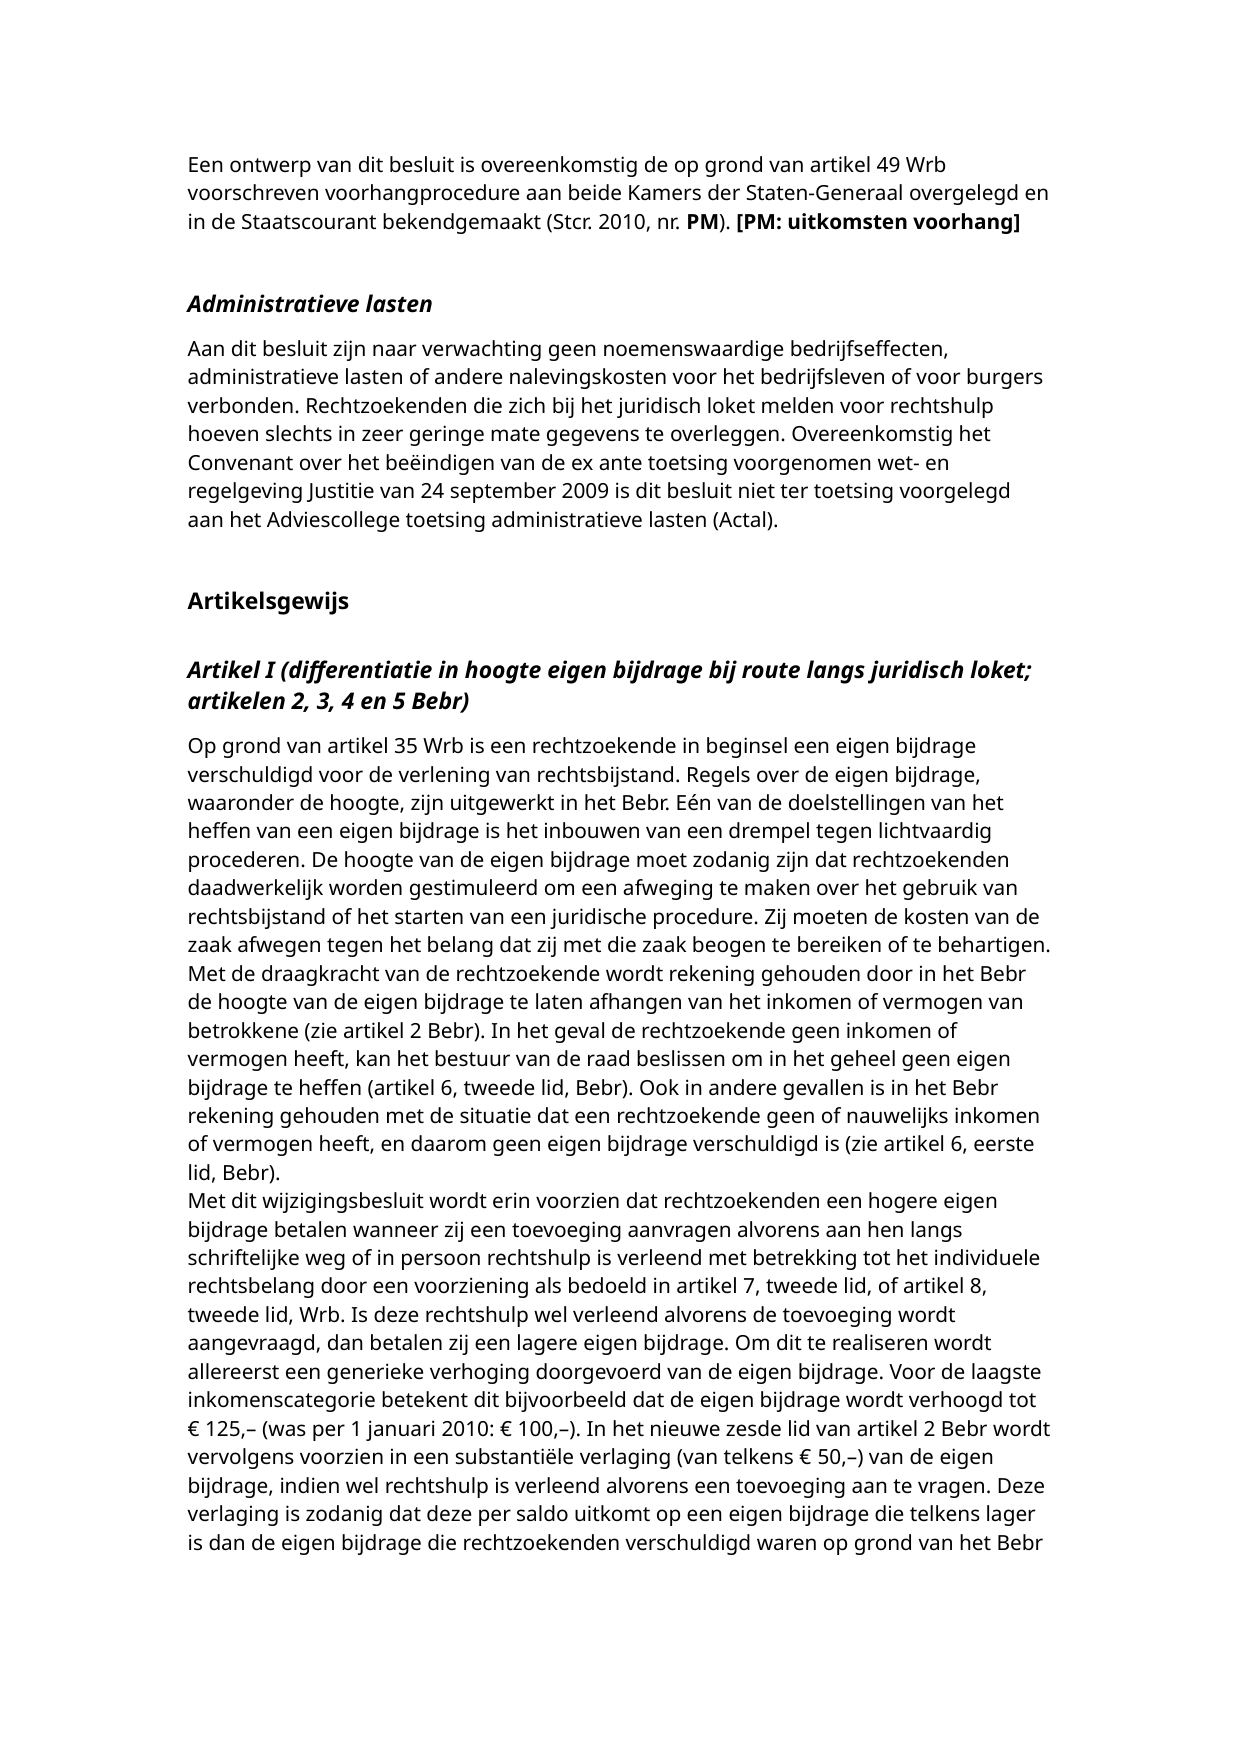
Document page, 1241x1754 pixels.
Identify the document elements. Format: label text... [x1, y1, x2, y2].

subtitle Artikelsgewijs [187, 585, 1053, 616]
text Met dit wijzigingsbesluit wordt erin voorzien dat rechtzoekenden een hogere eigen bijdrage betalen wanneer zij een toevoeging aanvragen alvorens aan hen langs schriftelijke weg of in persoon rechtshulp is verleend met betrekking tot het individuele rechtsbelang door een voorziening als bedoeld in artikel 7, tweede lid, of artikel 8, tweede lid, Wrb. Is deze rechtshulp wel verleend alvorens de toevoeging wordt aangevraagd, dan betalen zij een lagere eigen bijdrage. Om dit te realiseren wordt allereerst een generieke verhoging doorgevoerd van de eigen bijdrage. Voor de laagste inkomenscategorie betekent dit bijvoorbeeld dat de eigen bijdrage wordt verhoogd tot € 125,– (was per 1 januari 2010: € 100,–). In het nieuwe zesde lid van artikel 2 Bebr wordt vervolgens voorzien in een substantiële verlaging (van telkens € 50,–) van de eigen bijdrage, indien wel rechtshulp is verleend alvorens een toevoeging aan te vragen. Deze verlaging is zodanig dat deze per saldo uitkomt op een eigen bijdrage die telkens lager is dan de eigen bijdrage die rechtzoekenden verschuldigd waren op grond van het Bebr [187, 1186, 1053, 1556]
text Op grond van artikel 35 Wrb is een rechtzoekende in beginsel een eigen bijdrage verschuldigd voor de verlening van rechtsbijstand. Regels over de eigen bijdrage, waaronder de hoogte, zijn uitgewerkt in het Bebr. Eén van de doelstellingen van het heffen van een eigen bijdrage is het inbouwen van een drempel tegen lichtvaardig procederen. De hoogte van de eigen bijdrage moet zodanig zijn dat rechtzoekenden daadwerkelijk worden gestimuleerd om een afweging te maken over het gebruik van rechtsbijstand of het starten van een juridische procedure. Zij moeten de kosten van de zaak afwegen tegen het belang dat zij met die zaak beogen te bereiken of te behartigen. Met de draagkracht van de rechtzoekende wordt rekening gehouden door in het Bebr de hoogte van de eigen bijdrage te laten afhangen van het inkomen of vermogen van betrokkene (zie artikel 2 Bebr). In het geval de rechtzoekende geen inkomen of vermogen heeft, kan het bestuur van de raad beslissen om in het geheel geen eigen bijdrage te heffen (artikel 6, tweede lid, Bebr). Ook in andere gevallen is in het Bebr rekening gehouden met de situatie dat een rechtzoekende geen of nauwelijks inkomen of vermogen heeft, en daarom geen eigen bijdrage verschuldigd is (zie artikel 6, eerste lid, Bebr). [187, 731, 1053, 1186]
text Aan dit besluit zijn naar verwachting geen noemenswaardige bedrijfseffecten, administratieve lasten of andere nalevingskosten voor het bedrijfsleven of voor burgers verbonden. Rechtzoekenden die zich bij het juridisch loket melden voor rechtshulp hoeven slechts in zeer geringe mate gegevens te overleggen. Overeenkomstig het Convenant over het beëindigen van de ex ante toetsing voorgenomen wet- en regelgeving Justitie van 24 september 2009 is dit besluit niet ter toetsing voorgelegd aan het Adviescollege toetsing administratieve lasten (Actal). [187, 334, 1053, 533]
subtitle Administratieve lasten [187, 288, 1053, 319]
text Een ontwerp van dit besluit is overeenkomstig de op grond van artikel 49 Wrb voorschreven voorhangprocedure aan beide Kamers der Staten-Generaal overgelegd en in de Staatscourant bekendgemaakt (Stcr. 2010, nr. PM). [PM: uitkomsten voorhang] [187, 150, 1053, 235]
subtitle Artikel I (differentiatie in hoogte eigen bijdrage bij route langs juridisch loket; artikelen 2, 3, 4 en 5 Bebr) [187, 654, 1053, 716]
